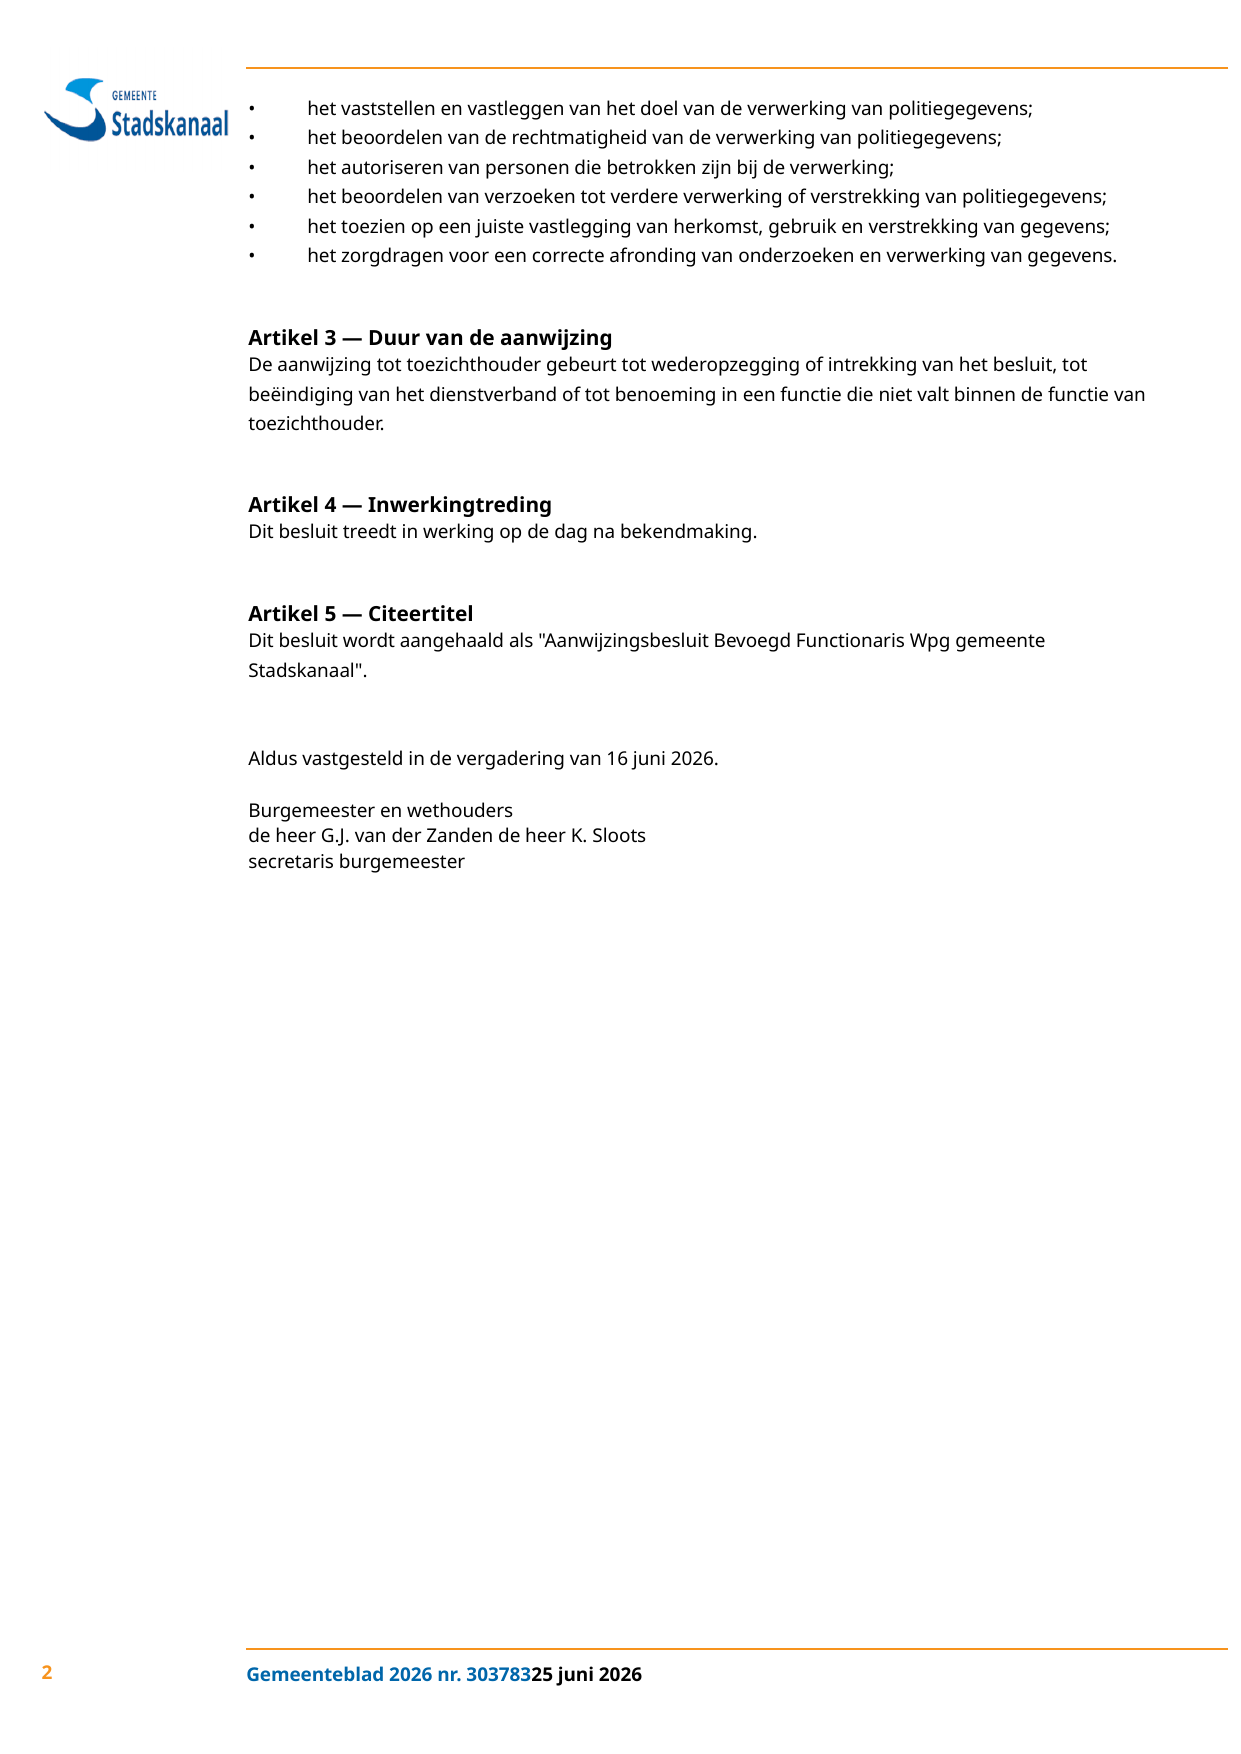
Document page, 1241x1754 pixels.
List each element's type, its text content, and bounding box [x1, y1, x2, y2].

list het beoordelen van verzoeken tot verdere verwerking of verstrekking van politiegegevens; [248, 183, 1152, 209]
list het toezien op een juiste vastlegging van herkomst, gebruik en verstrekking van gegevens; [248, 213, 1152, 239]
list het zorgdragen voor een correcte afronding van onderzoeken en verwerking van gegevens. [248, 243, 1152, 268]
text Aldus vastgesteld in de vergadering van 16 juni 2026. [248, 746, 1152, 771]
list het vaststellen en vastleggen van het doel van de verwerking van politiegegevens; [248, 95, 1152, 121]
text secretaris burgemeester [248, 848, 1152, 874]
text Artikel 5 — Citeertitel [248, 599, 1152, 627]
text Dit besluit wordt aangehaald als "Aanwijzingsbesluit Bevoegd Functionaris Wpg gemeente Stadskanaal". [248, 627, 1152, 682]
picture [41, 47, 231, 172]
text De aanwijzing tot toezichthouder gebeurt tot wederopzegging of intrekking van het besluit, tot beëindiging van het dienstverband of tot benoeming in een functie die niet valt binnen de functie van toezichthouder. [248, 351, 1152, 436]
text Dit besluit treedt in werking op de dag na bekendmaking. [248, 519, 1152, 544]
list het beoordelen van de rechtmatigheid van de verwerking van politiegegevens; [248, 124, 1152, 150]
list het autoriseren van personen die betrokken zijn bij de verwerking; [248, 154, 1152, 180]
text Burgemeester en wethouders [248, 797, 1152, 823]
text Artikel 4 — Inwerkingtreding [248, 490, 1152, 519]
text Artikel 3 — Duur van de aanwijzing [248, 323, 1152, 351]
text de heer G.J. van der Zanden de heer K. Sloots [248, 823, 1152, 848]
